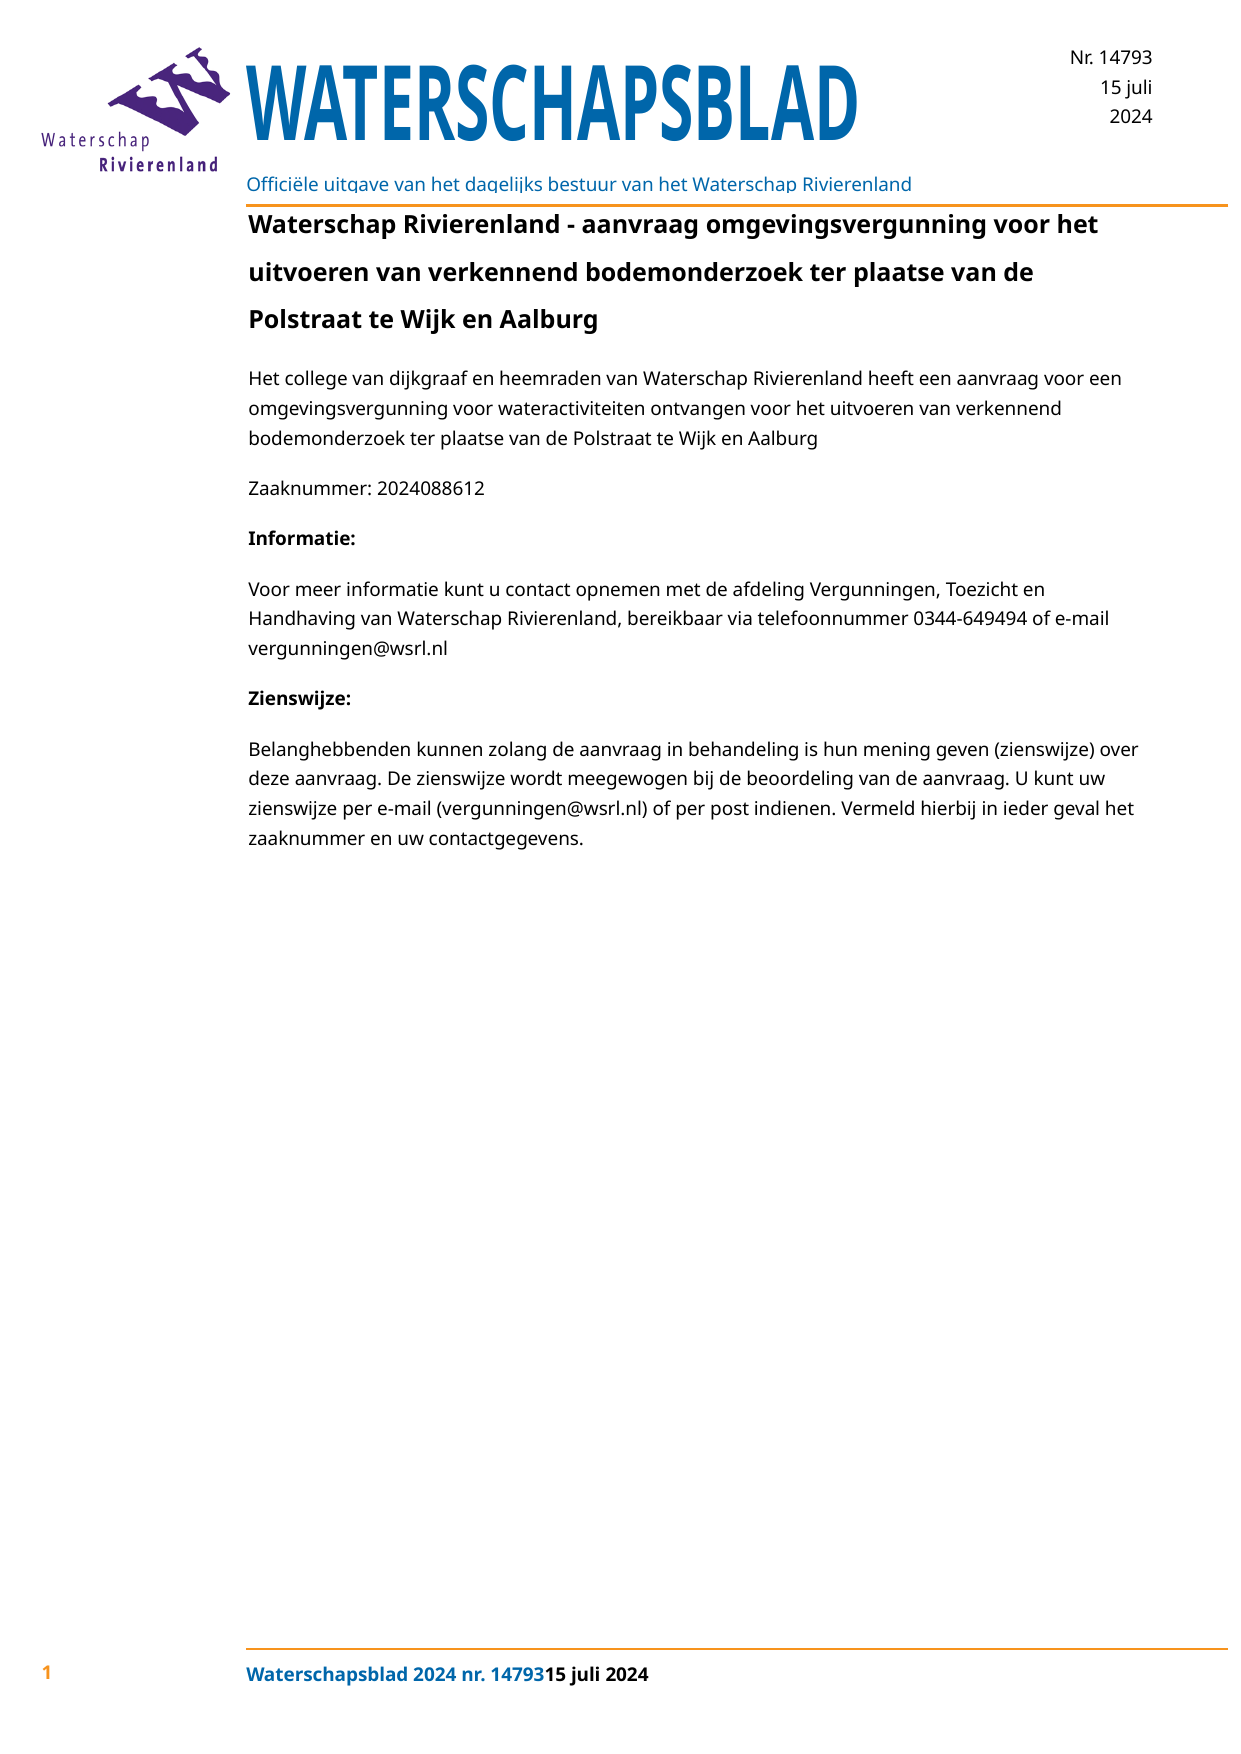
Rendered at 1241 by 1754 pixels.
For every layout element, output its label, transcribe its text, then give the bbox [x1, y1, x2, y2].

text Informatie: [248, 526, 1152, 551]
text Belanghebbenden kunnen zolang de aanvraag in behandeling is hun mening geven (zienswijze) over deze aanvraag. De zienswijze wordt meegewogen bij de beoordeling van de aanvraag. U kunt uw zienswijze per e-mail (vergunningen@wsrl.nl) of per post indienen. Vermeld hierbij in ieder geval het zaaknummer en uw contactgegevens. [248, 736, 1152, 850]
text Zaaknummer: 2024088612 [248, 475, 1152, 501]
text Het college van dijkgraaf en heemraden van Waterschap Rivierenland heeft een aanvraag voor een omgevingsvergunning voor wateractiviteiten ontvangen voor het uitvoeren van verkennend bodemonderzoek ter plaatse van de Polstraat te Wijk en Aalburg [248, 366, 1152, 450]
text Voor meer informatie kunt u contact opnemen met de afdeling Vergunningen, Toezicht en Handhaving van Waterschap Rivierenland, bereikbaar via telefoonnummer 0344-649494 of e-mail vergunningen@wsrl.nl [248, 576, 1152, 661]
text Zienswijze: [248, 686, 1152, 711]
text Waterschap Rivierenland - aanvraag omgevingsvergunning voor het uitvoeren van verkennend bodemonderzoek ter plaatse van de Polstraat te Wijk en Aalburg [248, 207, 1152, 336]
picture [41, 47, 231, 172]
